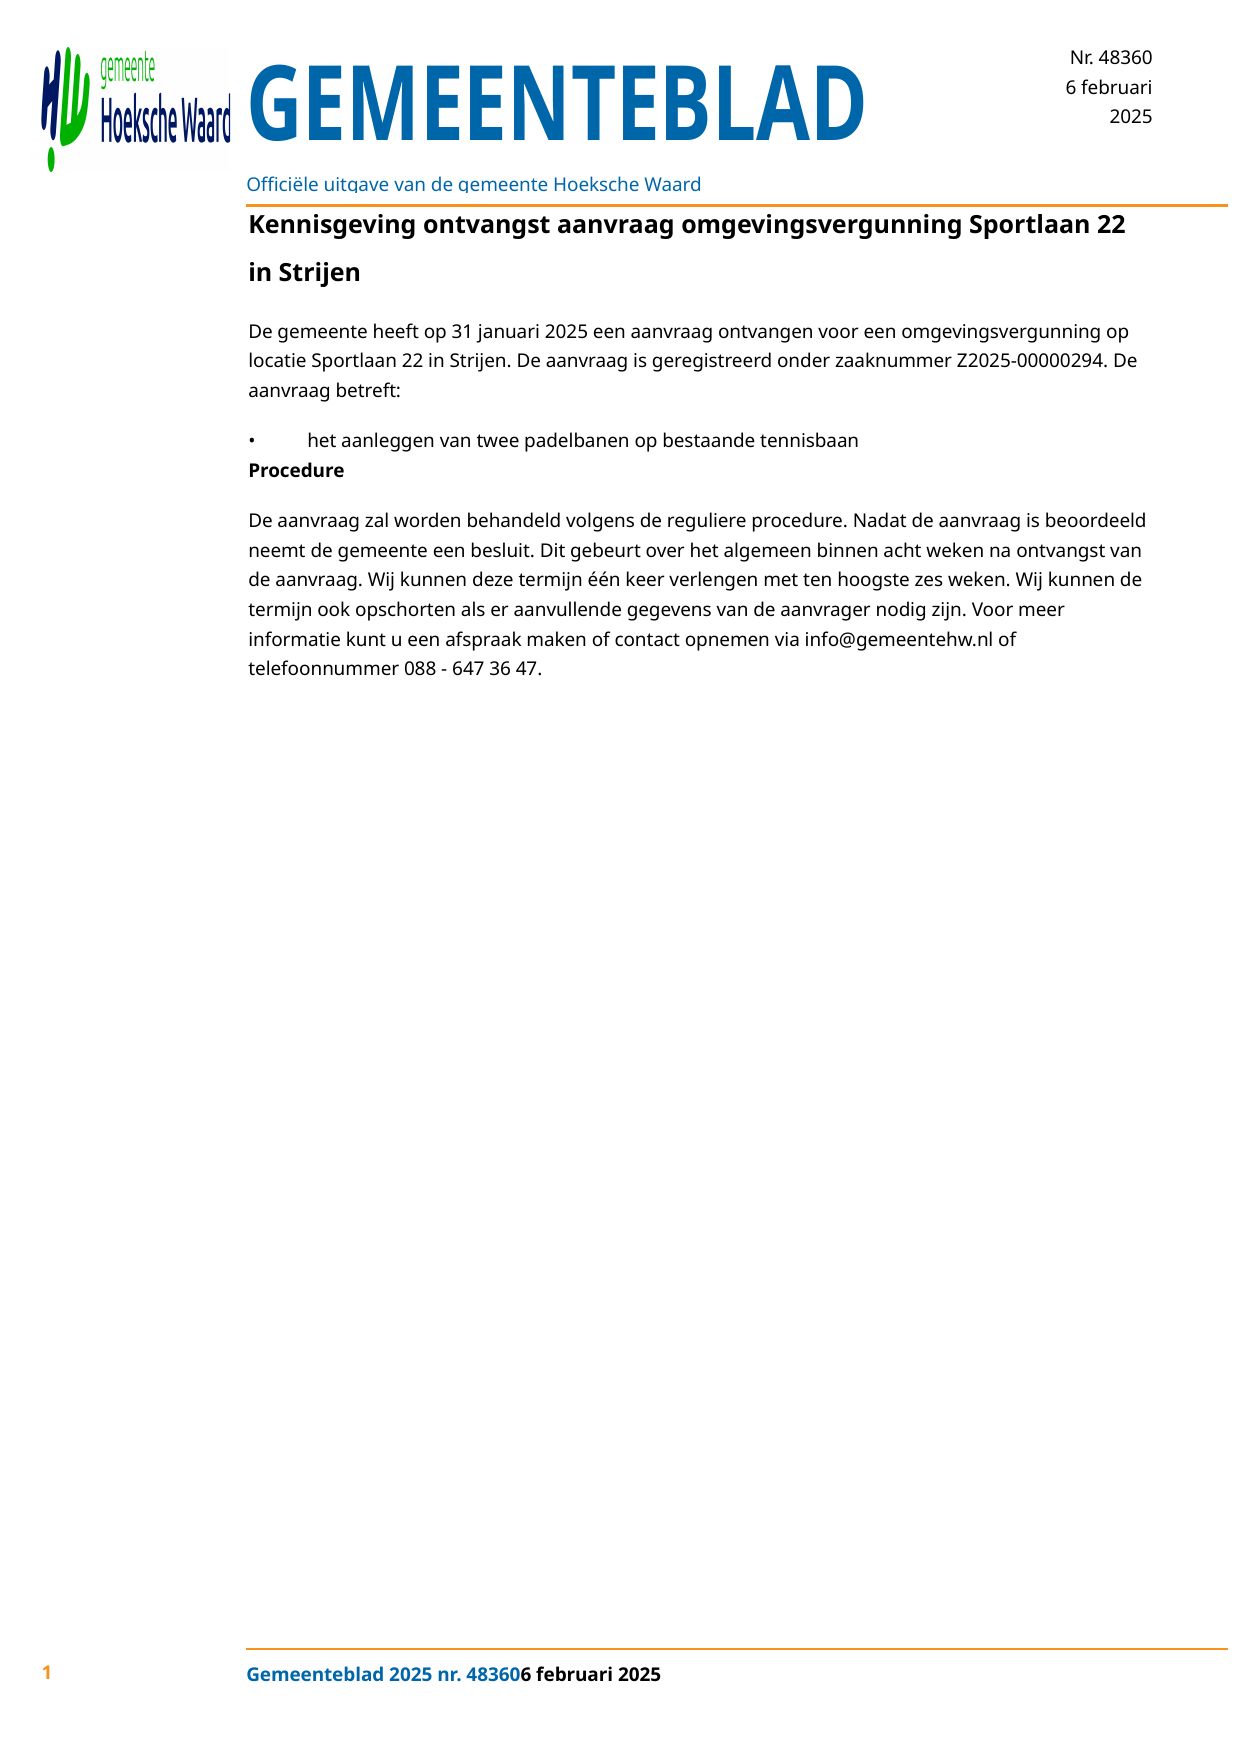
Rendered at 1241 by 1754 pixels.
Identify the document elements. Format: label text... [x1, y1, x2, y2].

text De aanvraag zal worden behandeld volgens de reguliere procedure. Nadat de aanvraag is beoordeeld neemt de gemeente een besluit. Dit gebeurt over het algemeen binnen acht weken na ontvangst van de aanvraag. Wij kunnen deze termijn één keer verlengen met ten hoogste zes weken. Wij kunnen de termijn ook opschorten als er aanvullende gegevens van de aanvrager nodig zijn. Voor meer informatie kunt u een afspraak maken of contact opnemen via info@gemeentehw.nl of telefoonnummer 088 - 647 36 47. [248, 507, 1152, 681]
list het aanleggen van twee padelbanen op bestaande tennisbaan [248, 427, 1152, 453]
text De gemeente heeft op 31 januari 2025 een aanvraag ontvangen voor een omgevingsvergunning op locatie Sportlaan 22 in Strijen. De aanvraag is geregistreerd onder zaaknummer Z2025-00000294. De aanvraag betreft: [248, 318, 1152, 403]
text Kennisgeving ontvangst aanvraag omgevingsvergunning Sportlaan 22 in Strijen [248, 207, 1152, 288]
text Procedure [248, 457, 1152, 483]
picture [41, 47, 231, 172]
